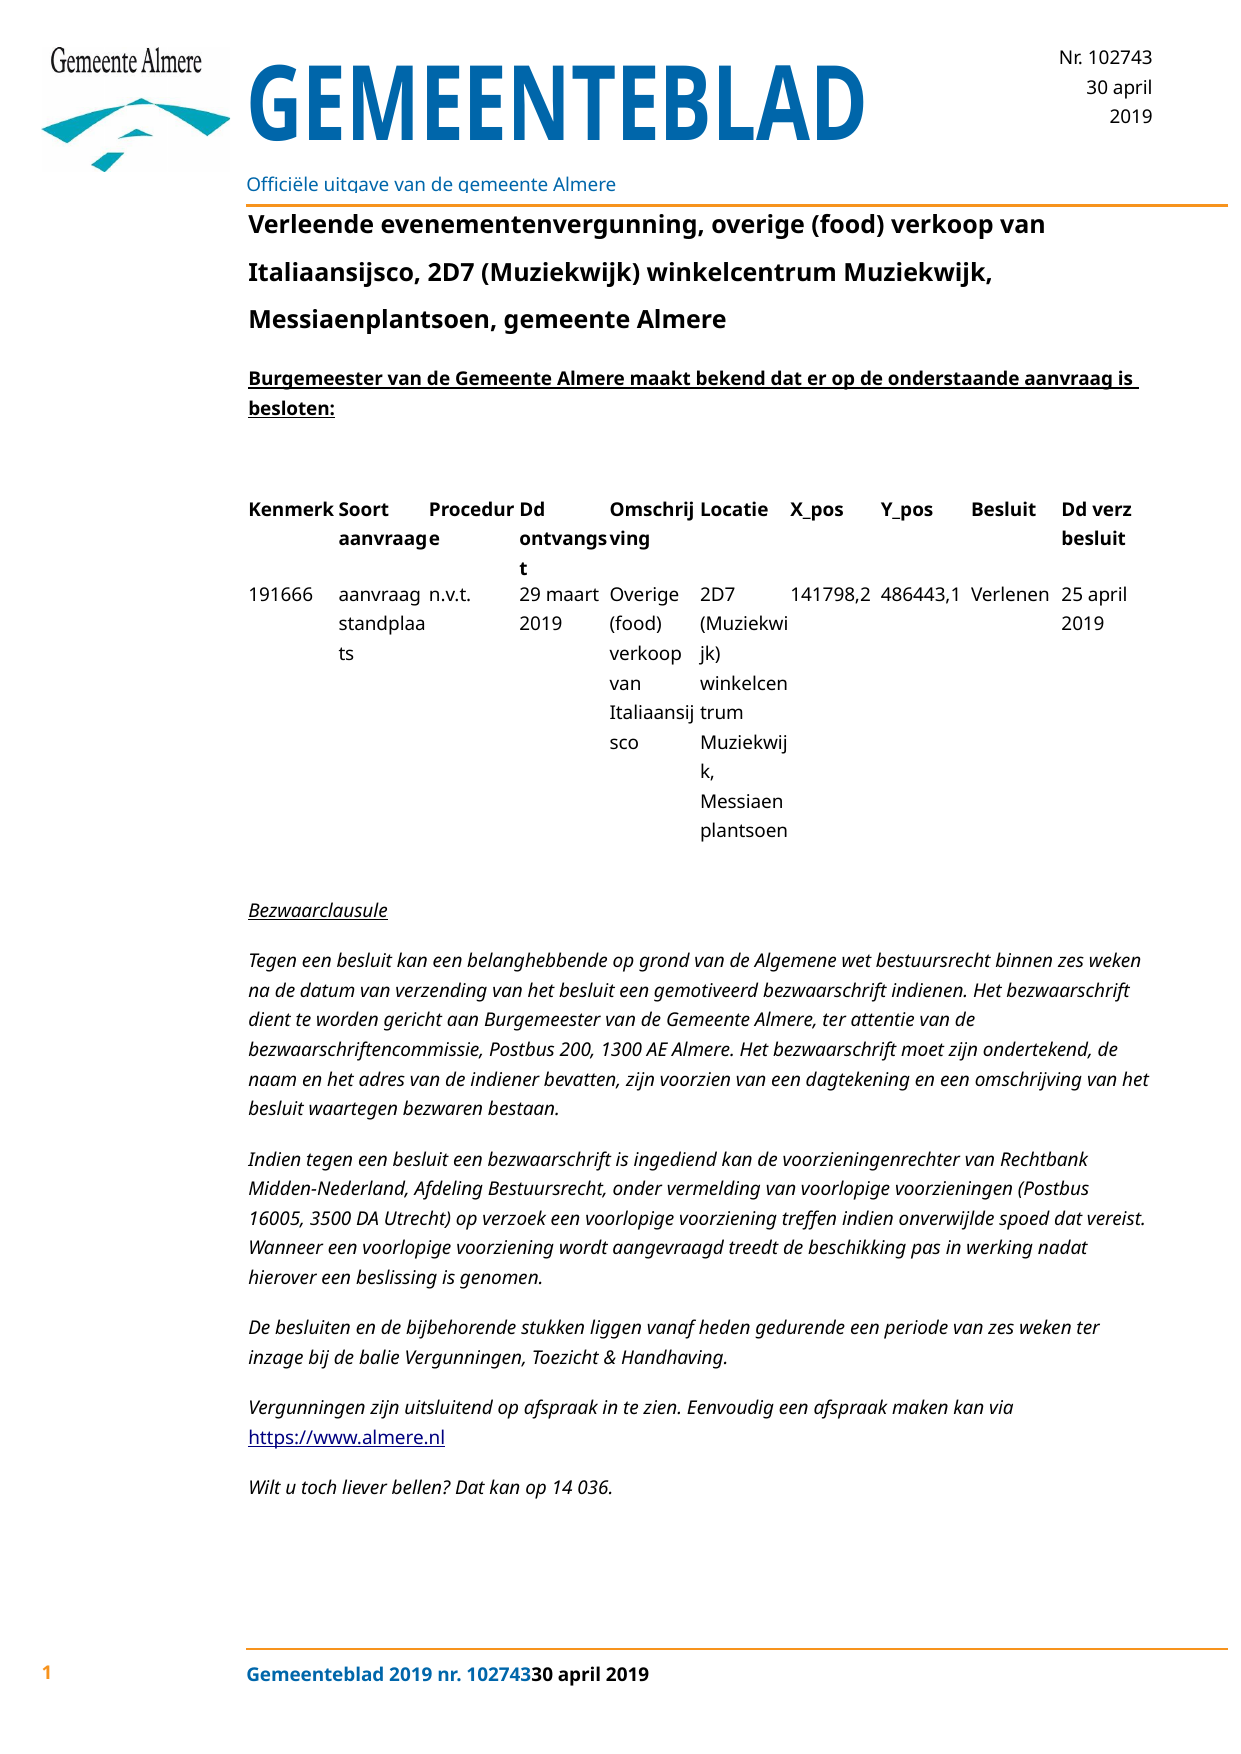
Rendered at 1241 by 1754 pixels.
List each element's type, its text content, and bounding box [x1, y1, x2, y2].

text Indien tegen een besluit een bezwaarschrift is ingediend kan de voorzieningenrechter van Rechtbank Midden-Nederland, Afdeling Bestuursrecht, onder vermelding van voorlopige voorzieningen (Postbus 16005, 3500 DA Utrecht) op verzoek een voorlopige voorziening treffen indien onverwijlde spoed dat vereist. Wanneer een voorlopige voorziening wordt aangevraagd treedt de beschikking pas in werking nadat hierover een beslissing is genomen. [248, 1146, 1152, 1290]
table_cell Overige (food) verkoop van Italiaansijsco [609, 581, 700, 843]
table_cell 2D7 (Muziekwijk) winkelcentrum Muziekwijk, Messiaenplantsoen [700, 581, 790, 843]
text Vergunningen zijn uitsluitend op afspraak in te zien. Eenvoudig een afspraak maken kan via https://www.almere.nl [248, 1394, 1152, 1450]
picture [41, 47, 231, 172]
table_header Locatie [700, 496, 790, 581]
table_cell 25 april 2019 [1061, 581, 1152, 843]
table_header Kenmerk [248, 496, 338, 581]
text Verleende evenementenvergunning, overige (food) verkoop van Italiaansijsco, 2D7 (Muziekwijk) winkelcentrum Muziekwijk, Messiaenplantsoen, gemeente Almere [248, 207, 1152, 336]
table_header Besluit [971, 496, 1061, 581]
table_header Soort aanvraag [338, 496, 429, 581]
table_cell aanvraag standplaats [338, 581, 429, 843]
table_cell Verlenen [971, 581, 1061, 843]
text Tegen een besluit kan een belanghebbende op grond van de Algemene wet bestuursrecht binnen zes weken na de datum van verzending van het besluit een gemotiveerd bezwaarschrift indienen. Het bezwaarschrift dient te worden gericht aan Burgemeester van de Gemeente Almere, ter attentie van de bezwaarschriftencommissie, Postbus 200, 1300 AE Almere. Het bezwaarschrift moet zijn ondertekend, de naam en het adres van de indiener bevatten, zijn voorzien van een dagtekening en een omschrijving van het besluit waartegen bezwaren bestaan. [248, 947, 1152, 1121]
text Burgemeester van de Gemeente Almere maakt bekend dat er op de onderstaande aanvraag is besloten: [248, 366, 1152, 421]
table_header Dd verz besluit [1061, 496, 1152, 581]
table_header Omschrijving [609, 496, 700, 581]
text De besluiten en de bijbehorende stukken liggen vanaf heden gedurende een periode van zes weken ter inzage bij de balie Vergunningen, Toezicht & Handhaving. [248, 1314, 1152, 1370]
table_header Procedure [429, 496, 519, 581]
table_header Y_pos [881, 496, 971, 581]
table_cell 486443,1 [881, 581, 971, 843]
table_cell n.v.t. [429, 581, 519, 843]
table_cell 191666 [248, 581, 338, 843]
table_cell 141798,2 [790, 581, 881, 843]
table_header Dd ontvangst [519, 496, 609, 581]
text Bezwaarclausule [248, 897, 1152, 923]
table_cell 29 maart 2019 [519, 581, 609, 843]
text Wilt u toch liever bellen? Dat kan op 14 036. [248, 1474, 1152, 1500]
table_header X_pos [790, 496, 881, 581]
